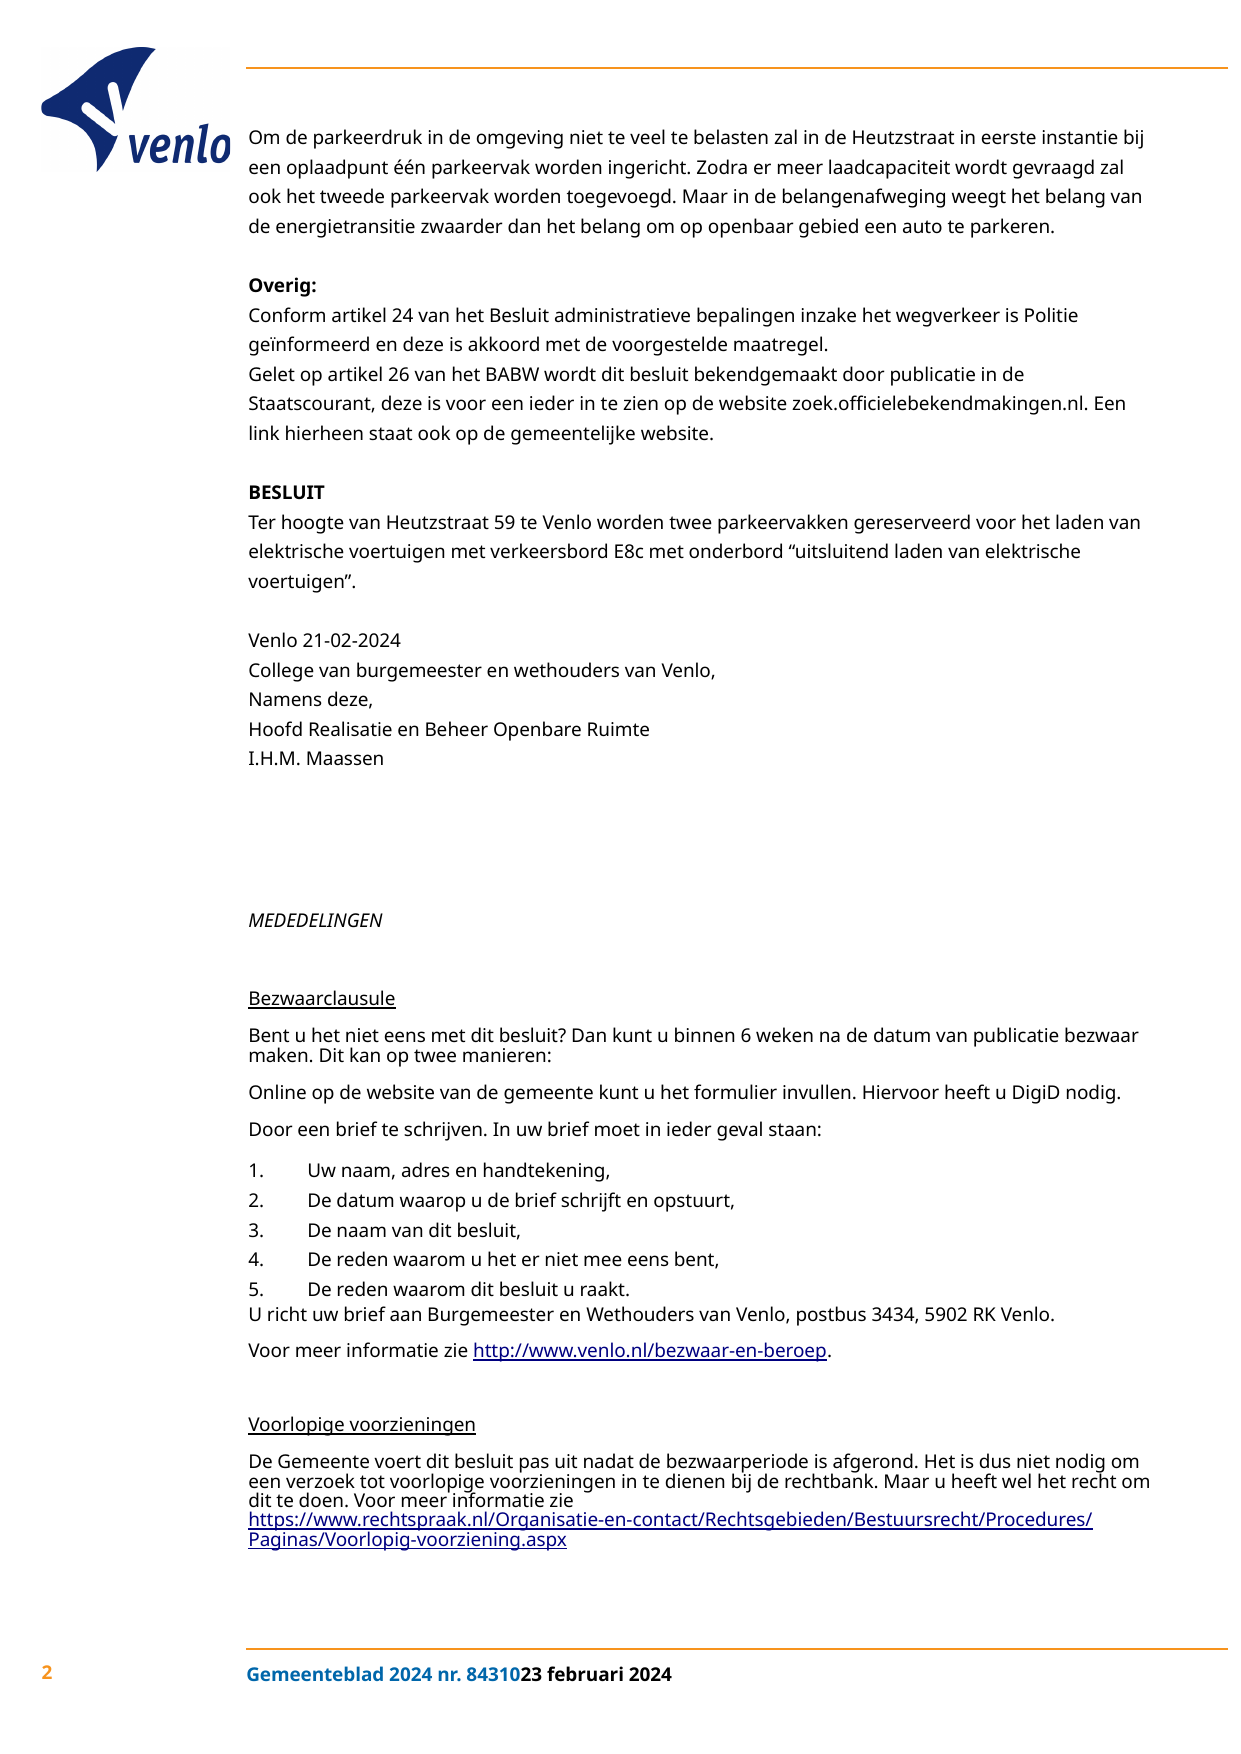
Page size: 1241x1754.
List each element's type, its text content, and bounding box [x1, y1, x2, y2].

text Venlo 21-02-2024 [248, 627, 1152, 653]
text Namens deze, [248, 686, 1152, 712]
list De naam van dit besluit, [248, 1217, 1152, 1242]
list De reden waarom dit besluit u raakt. [248, 1276, 1152, 1302]
list Uw naam, adres en handtekening, [248, 1158, 1152, 1183]
text Online op de website van de gemeente kunt u het formulier invullen. Hiervoor heeft u DigiD nodig. [248, 1084, 1152, 1103]
text Voor meer informatie zie http://www.venlo.nl/bezwaar-en-beroep. [248, 1342, 1152, 1362]
text Overig: [248, 272, 1152, 298]
list De datum waarop u de brief schrijft en opstuurt, [248, 1187, 1152, 1213]
text Bent u het niet eens met dit besluit? Dan kunt u binnen 6 weken na de datum van publicatie bezwaar maken. Dit kan op twee manieren: [248, 1027, 1152, 1066]
text U richt uw brief aan Burgemeester en Wethouders van Venlo, postbus 3434, 5902 RK Venlo. [248, 1306, 1152, 1325]
text Voorlopige voorzieningen [248, 1416, 1152, 1436]
text Hoofd Realisatie en Beheer Openbare Ruimte [248, 716, 1152, 742]
text Door een brief te schrijven. In uw brief moet in ieder geval staan: [248, 1121, 1152, 1140]
text De Gemeente voert dit besluit pas uit nadat de bezwaarperiode is afgerond. Het is dus niet nodig om een verzoek tot voorlopige voorzieningen in te dienen bij de rechtbank. Maar u heeft wel het recht om dit te doen. Voor meer informatie zie https://www.rechtspraak.nl/Organisatie-en-contact/Rechtsgebieden/Bestuursrecht/Procedures/Paginas/Voorlopig-voorziening.aspx [248, 1453, 1152, 1550]
list De reden waarom u het er niet mee eens bent, [248, 1246, 1152, 1272]
text Bezwaarclausule [248, 990, 1152, 1010]
text I.H.M. Maassen [248, 746, 1152, 771]
text Ter hoogte van Heutzstraat 59 te Venlo worden twee parkeervakken gereserveerd voor het laden van elektrische voertuigen met verkeersbord E8c met onderbord “uitsluitend laden van elektrische voertuigen”. [248, 509, 1152, 594]
text BESLUIT [248, 479, 1152, 505]
text College van burgemeester en wethouders van Venlo, [248, 657, 1152, 683]
picture [41, 47, 231, 172]
text Gelet op artikel 26 van het BABW wordt dit besluit bekendgemaakt door publicatie in de Staatscourant, deze is voor een ieder in te zien op de website zoek.officielebekendmakingen.nl. Een link hierheen staat ook op de gemeentelijke website. [248, 361, 1152, 446]
text Conform artikel 24 van het Besluit administratieve bepalingen inzake het wegverkeer is Politie geïnformeerd en deze is akkoord met de voorgestelde maatregel. [248, 302, 1152, 357]
text MEDEDELINGEN [248, 907, 1152, 933]
text Om de parkeerdruk in de omgeving niet te veel te belasten zal in de Heutzstraat in eerste instantie bij een oplaadpunt één parkeervak worden ingericht. Zodra er meer laadcapaciteit wordt gevraagd zal ook het tweede parkeervak worden toegevoegd. Maar in de belangenafweging weegt het belang van de energietransitie zwaarder dan het belang om op openbaar gebied een auto te parkeren. [248, 124, 1152, 239]
